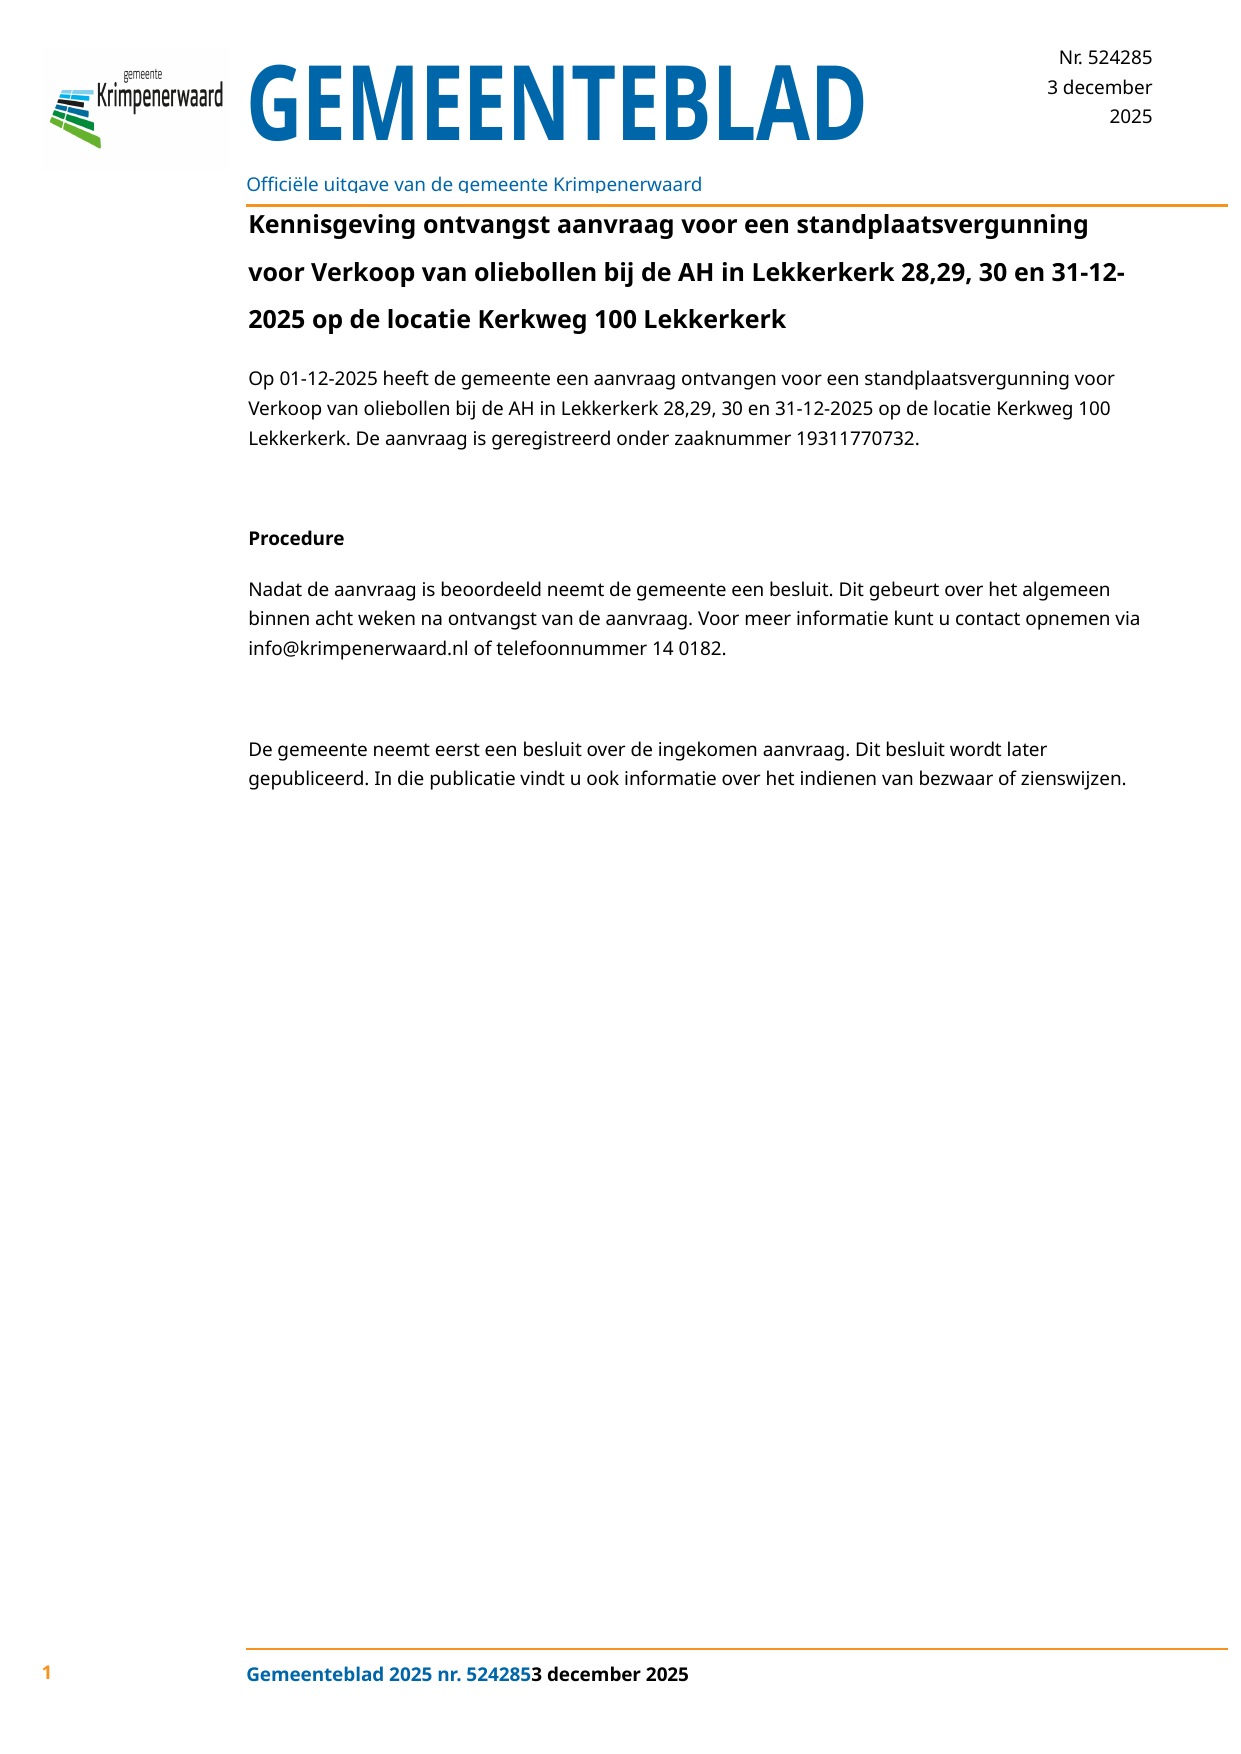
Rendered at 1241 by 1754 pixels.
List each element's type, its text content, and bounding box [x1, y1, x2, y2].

text De gemeente neemt eerst een besluit over de ingekomen aanvraag. Dit besluit wordt later gepubliceerd. In die publicatie vindt u ook informatie over het indienen van bezwaar of zienswijzen. [248, 736, 1152, 791]
picture [41, 47, 231, 172]
text Op 01-12-2025 heeft de gemeente een aanvraag ontvangen voor een standplaatsvergunning voor Verkoop van oliebollen bij de AH in Lekkerkerk 28,29, 30 en 31-12-2025 op de locatie Kerkweg 100 Lekkerkerk. De aanvraag is geregistreerd onder zaaknummer 19311770732. [248, 366, 1152, 450]
text Procedure [248, 526, 1152, 551]
text Nadat de aanvraag is beoordeeld neemt de gemeente een besluit. Dit gebeurt over het algemeen binnen acht weken na ontvangst van de aanvraag. Voor meer informatie kunt u contact opnemen via info@krimpenerwaard.nl of telefoonnummer 14 0182. [248, 576, 1152, 661]
text Kennisgeving ontvangst aanvraag voor een standplaatsvergunning voor Verkoop van oliebollen bij de AH in Lekkerkerk 28,29, 30 en 31-12-2025 op de locatie Kerkweg 100 Lekkerkerk [248, 207, 1152, 336]
